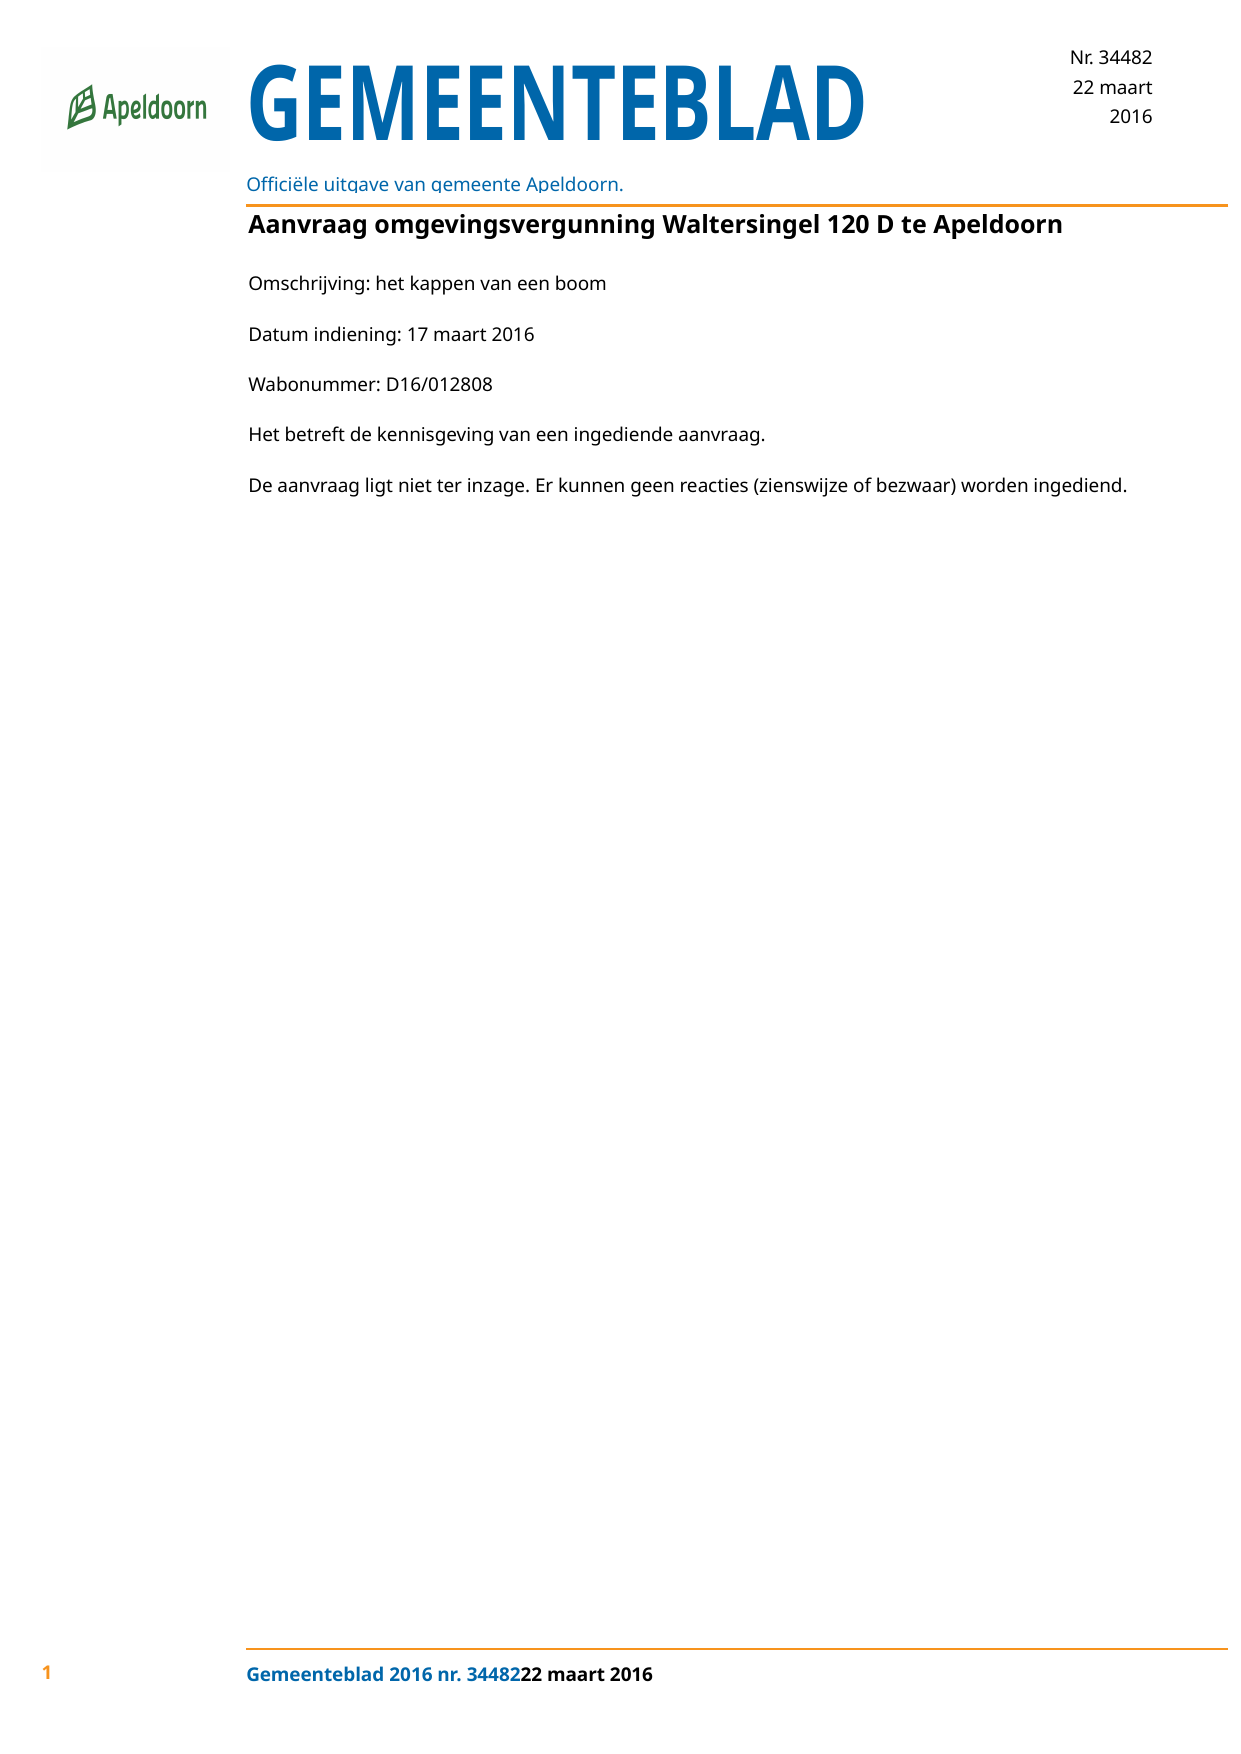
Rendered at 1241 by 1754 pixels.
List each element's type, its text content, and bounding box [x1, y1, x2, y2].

text Het betreft de kennisgeving van een ingediende aanvraag. [248, 422, 1152, 447]
text De aanvraag ligt niet ter inzage. Er kunnen geen reacties (zienswijze of bezwaar) worden ingediend. [248, 472, 1152, 498]
text Datum indiening: 17 maart 2016 [248, 321, 1152, 346]
text Omschrijving: het kappen van een boom [248, 270, 1152, 296]
text Aanvraag omgevingsvergunning Waltersingel 120 D te Apeldoorn [248, 207, 1152, 241]
text Wabonummer: D16/012808 [248, 371, 1152, 397]
picture [41, 47, 231, 172]
